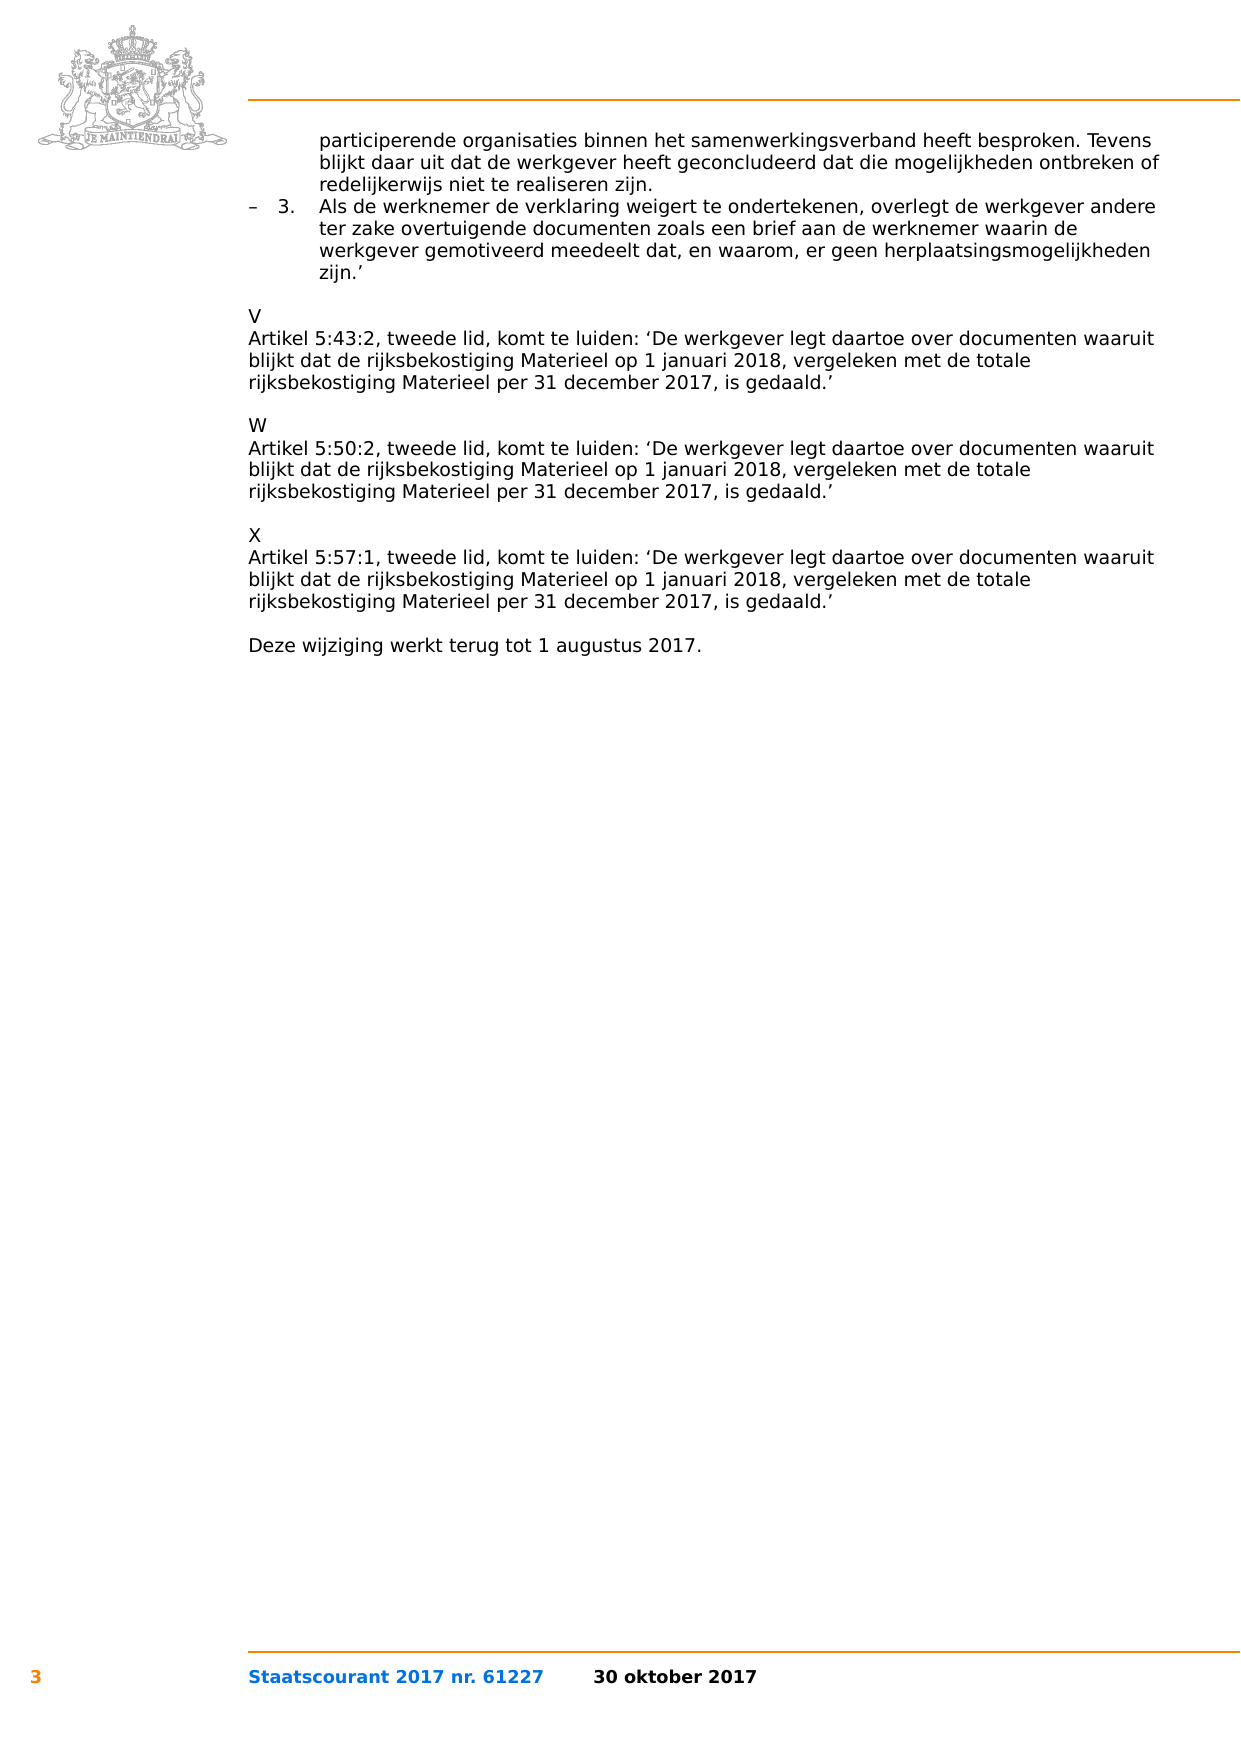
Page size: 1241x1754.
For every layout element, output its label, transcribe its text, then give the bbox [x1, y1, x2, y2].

text V [248, 306, 1163, 328]
text W [248, 415, 1163, 437]
text Artikel 5:43:2, tweede lid, komt te luiden: ‘De werkgever legt daartoe over documenten waaruit blijkt dat de rijksbekostiging Materieel op 1 januari 2018, vergeleken met de totale rijksbekostiging Materieel per 31 december 2017, is gedaald.’ [248, 328, 1163, 393]
text X [248, 525, 1163, 547]
text participerende organisaties binnen het samenwerkingsverband heeft besproken. Tevens blijkt daar uit dat de werkgever heeft geconcludeerd dat die mogelijkheden ontbreken of redelijkerwijs niet te realiseren zijn. [248, 130, 1163, 196]
picture [38, 25, 227, 150]
text Artikel 5:50:2, tweede lid, komt te luiden: ‘De werkgever legt daartoe over documenten waaruit blijkt dat de rijksbekostiging Materieel op 1 januari 2018, vergeleken met de totale rijksbekostiging Materieel per 31 december 2017, is gedaald.’ [248, 437, 1163, 503]
text – 3. Als de werknemer de verklaring weigert te ondertekenen, overlegt de werkgever andere ter zake overtuigende documenten zoals een brief aan de werknemer waarin de werkgever gemotiveerd meedeelt dat, en waarom, er geen herplaatsingsmogelijkheden zijn.’ [248, 196, 1163, 284]
text Deze wijziging werkt terug tot 1 augustus 2017. [248, 635, 1163, 657]
text Artikel 5:57:1, tweede lid, komt te luiden: ‘De werkgever legt daartoe over documenten waaruit blijkt dat de rijksbekostiging Materieel op 1 januari 2018, vergeleken met de totale rijksbekostiging Materieel per 31 december 2017, is gedaald.’ [248, 547, 1163, 613]
